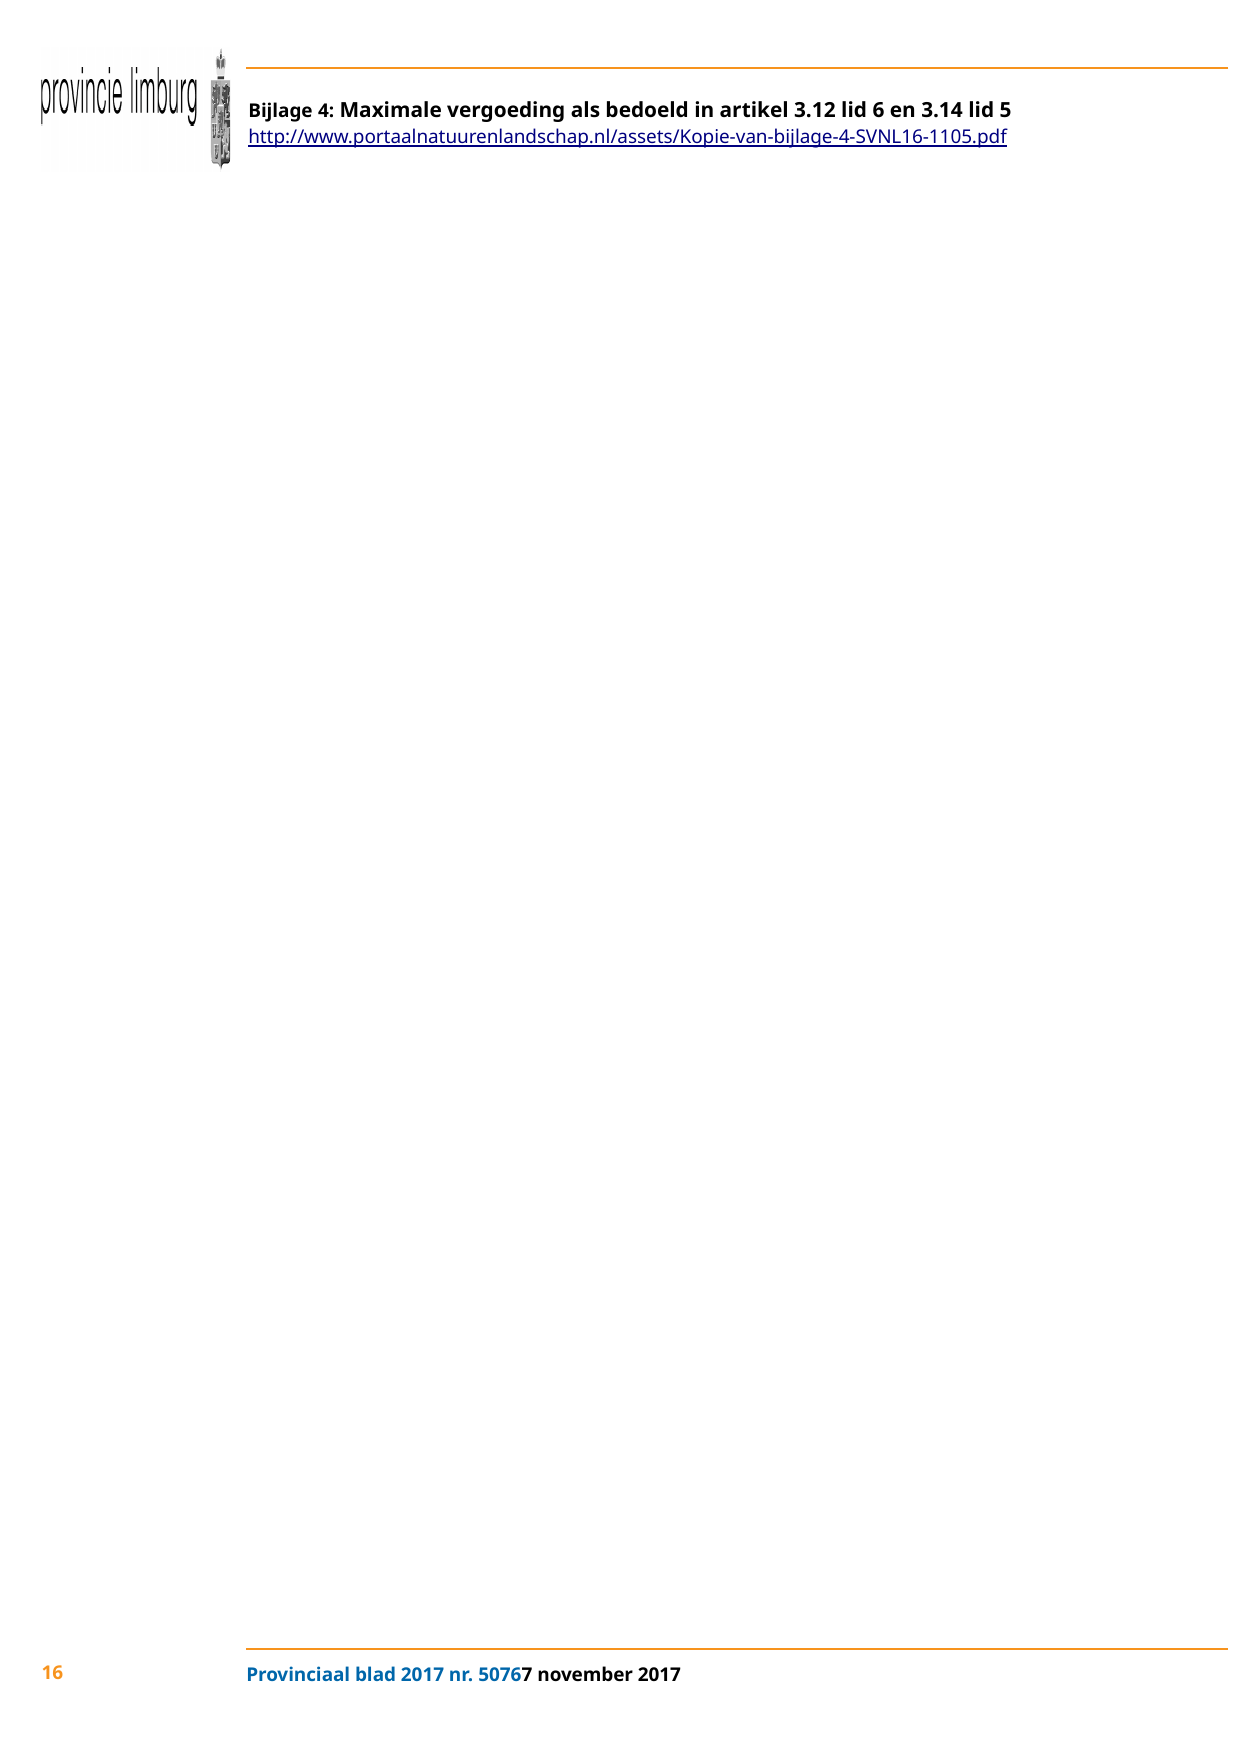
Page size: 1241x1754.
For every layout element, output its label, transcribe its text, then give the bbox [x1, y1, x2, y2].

text Bijlage 4: Maximale vergoeding als bedoeld in artikel 3.12 lid 6 en 3.14 lid 5 [248, 95, 1152, 123]
text http://www.portaalnatuurenlandschap.nl/assets/Kopie-van-bijlage-4-SVNL16-1105.pdf [248, 123, 1152, 149]
picture [41, 47, 231, 172]
